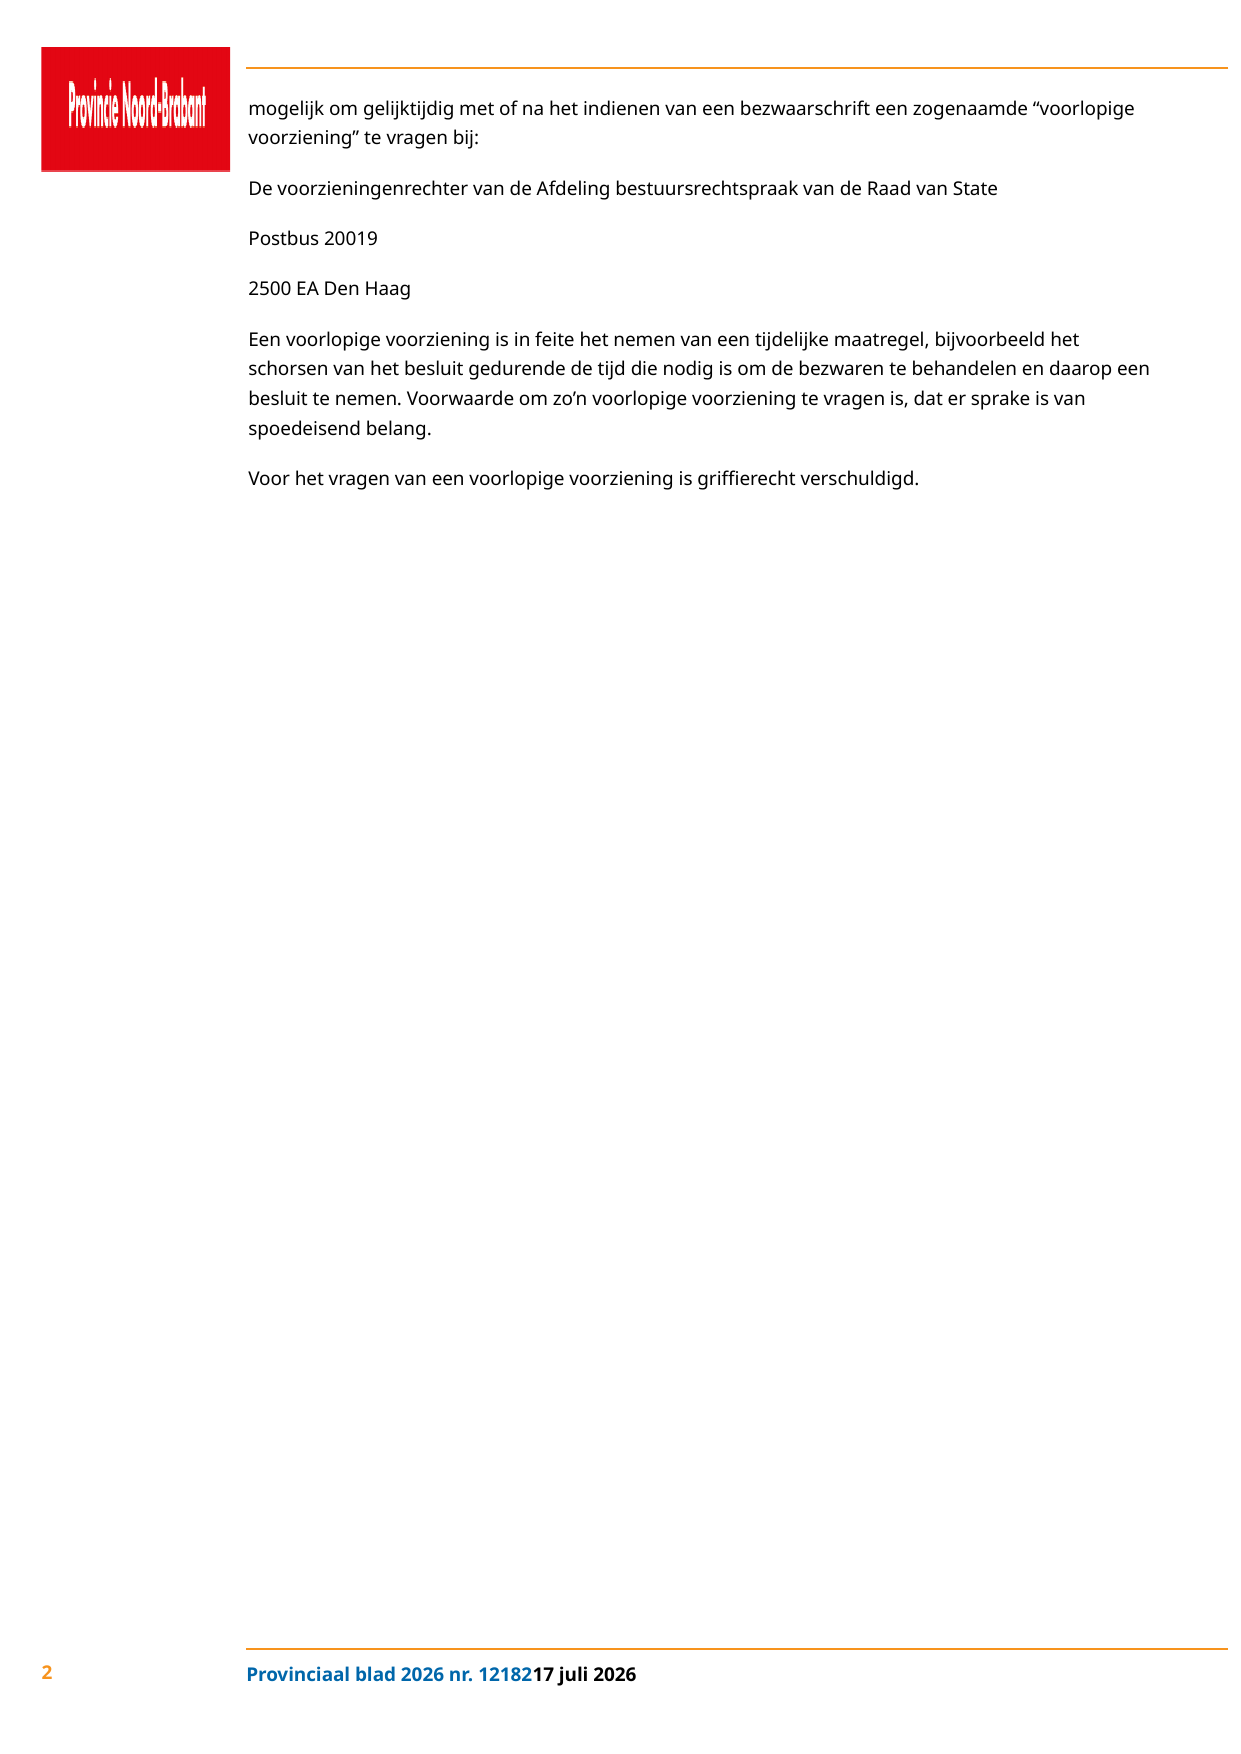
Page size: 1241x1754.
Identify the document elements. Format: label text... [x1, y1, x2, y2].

text Een voorlopige voorziening is in feite het nemen van een tijdelijke maatregel, bijvoorbeeld het schorsen van het besluit gedurende de tijd die nodig is om de bezwaren te behandelen en daarop een besluit te nemen. Voorwaarde om zo’n voorlopige voorziening te vragen is, dat er sprake is van spoedeisend belang. [248, 326, 1152, 441]
text Postbus 20019 [248, 225, 1152, 251]
text De voorzieningenrechter van de Afdeling bestuursrechtspraak van de Raad van State [248, 175, 1152, 201]
text mogelijk om gelijktijdig met of na het indienen van een bezwaarschrift een zogenaamde “voorlopige voorziening” te vragen bij: [248, 95, 1152, 150]
text 2500 EA Den Haag [248, 276, 1152, 301]
picture [41, 47, 231, 172]
text Voor het vragen van een voorlopige voorziening is griffierecht verschuldigd. [248, 465, 1152, 491]
